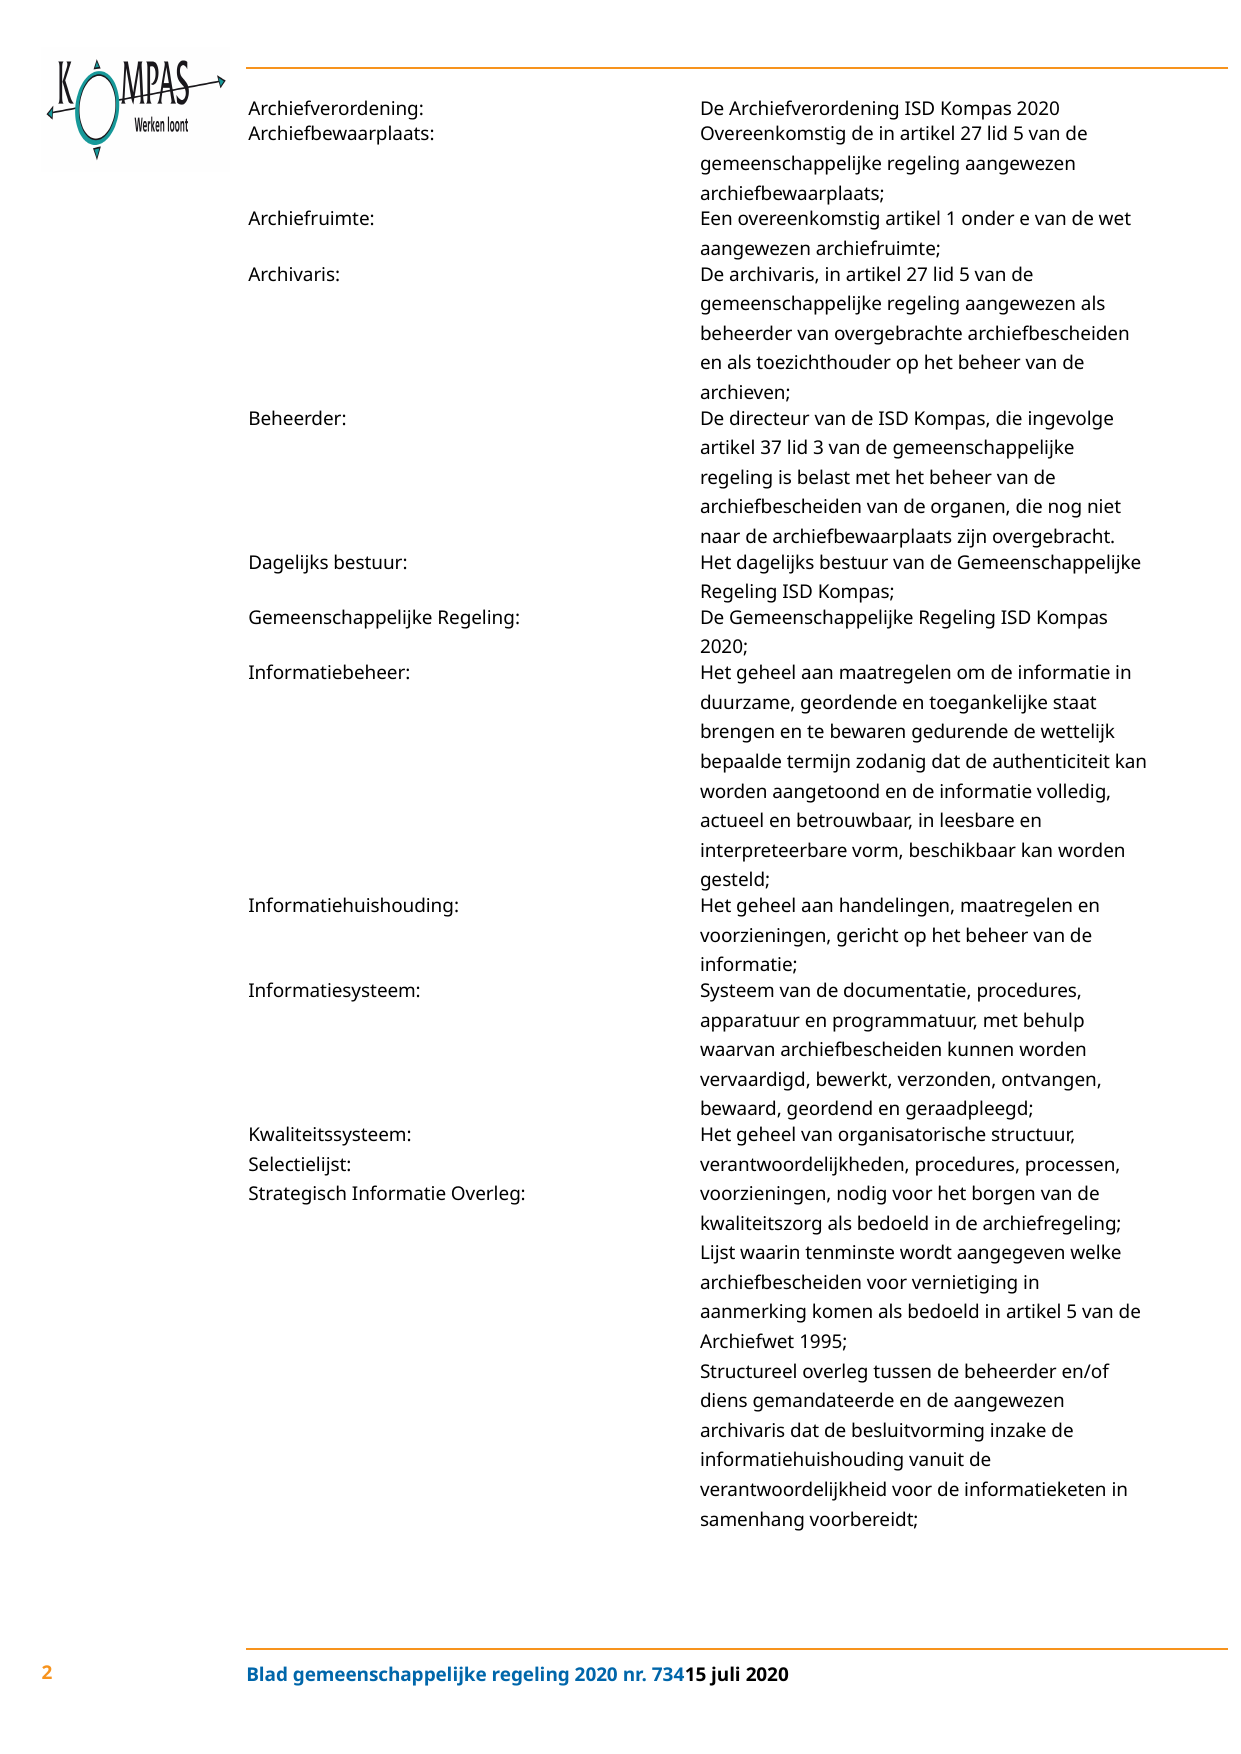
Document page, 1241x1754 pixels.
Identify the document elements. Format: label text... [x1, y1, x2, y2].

table_cell Het dagelijks bestuur van de Gemeenschappelijke Regeling ISD Kompas; [700, 549, 1152, 604]
table_cell Systeem van de documentatie, procedures, apparatuur en programmatuur, met behulp waarvan archiefbescheiden kunnen worden vervaardigd, bewerkt, verzonden, ontvangen, bewaard, geordend en geraadpleegd; [700, 977, 1152, 1121]
table_cell Archiefruimte: [248, 205, 700, 261]
table_cell De archivaris, in artikel 27 lid 5 van de gemeenschappelijke regeling aangewezen als beheerder van overgebrachte archiefbescheiden en als toezichthouder op het beheer van de archieven; [700, 261, 1152, 405]
table_cell Een overeenkomstig artikel 1 onder e van de wet aangewezen archiefruimte; [700, 205, 1152, 261]
table_cell De Archiefverordening ISD Kompas 2020 [700, 95, 1152, 121]
table_cell Dagelijks bestuur: [248, 549, 700, 604]
table_cell Informatiebeheer: [248, 660, 700, 892]
table_cell Het geheel aan maatregelen om de informatie in duurzame, geordende en toegankelijke staat brengen en te bewaren gedurende de wettelijk bepaalde termijn zodanig dat de authenticiteit kan worden aangetoond en de informatie volledig, actueel en betrouwbaar, in leesbare en interpreteerbare vorm, beschikbaar kan worden gesteld; [700, 660, 1152, 892]
table_cell Kwaliteitssysteem: Selectielijst: Strategisch Informatie Overleg: [248, 1121, 700, 1532]
table_cell [248, 1532, 700, 1557]
table_cell Archiefverordening: [248, 95, 700, 121]
table_cell Beheerder: [248, 405, 700, 549]
table_cell [700, 1532, 1152, 1557]
table_cell Archivaris: [248, 261, 700, 405]
table_cell Informatiesysteem: [248, 977, 700, 1121]
table_cell Gemeenschappelijke Regeling: [248, 604, 700, 659]
picture [41, 47, 231, 172]
table_cell De Gemeenschappelijke Regeling ISD Kompas 2020; [700, 604, 1152, 659]
table_cell Overeenkomstig de in artikel 27 lid 5 van de gemeenschappelijke regeling aangewezen archiefbewaarplaats; [700, 121, 1152, 205]
table_cell Het geheel aan handelingen, maatregelen en voorzieningen, gericht op het beheer van de informatie; [700, 892, 1152, 977]
table_cell Informatiehuishouding: [248, 892, 700, 977]
table_cell Het geheel van organisatorische structuur, verantwoordelijkheden, procedures, processen, voorzieningen, nodig voor het borgen van de kwaliteitszorg als bedoeld in de archiefregeling; Lijst waarin tenminste wordt aangegeven welke archiefbescheiden voor vernietiging in aanmerking komen als bedoeld in artikel 5 van de Archiefwet 1995; Structureel overleg tussen de beheerder en/of diens gemandateerde en de aangewezen archivaris dat de besluitvorming inzake de informatiehuishouding vanuit de verantwoordelijkheid voor de informatieketen in samenhang voorbereidt; [700, 1121, 1152, 1532]
table_cell Archiefbewaarplaats: [248, 121, 700, 205]
table_cell De directeur van de ISD Kompas, die ingevolge artikel 37 lid 3 van de gemeenschappelijke regeling is belast met het beheer van de archiefbescheiden van de organen, die nog niet naar de archiefbewaarplaats zijn overgebracht. [700, 405, 1152, 549]
